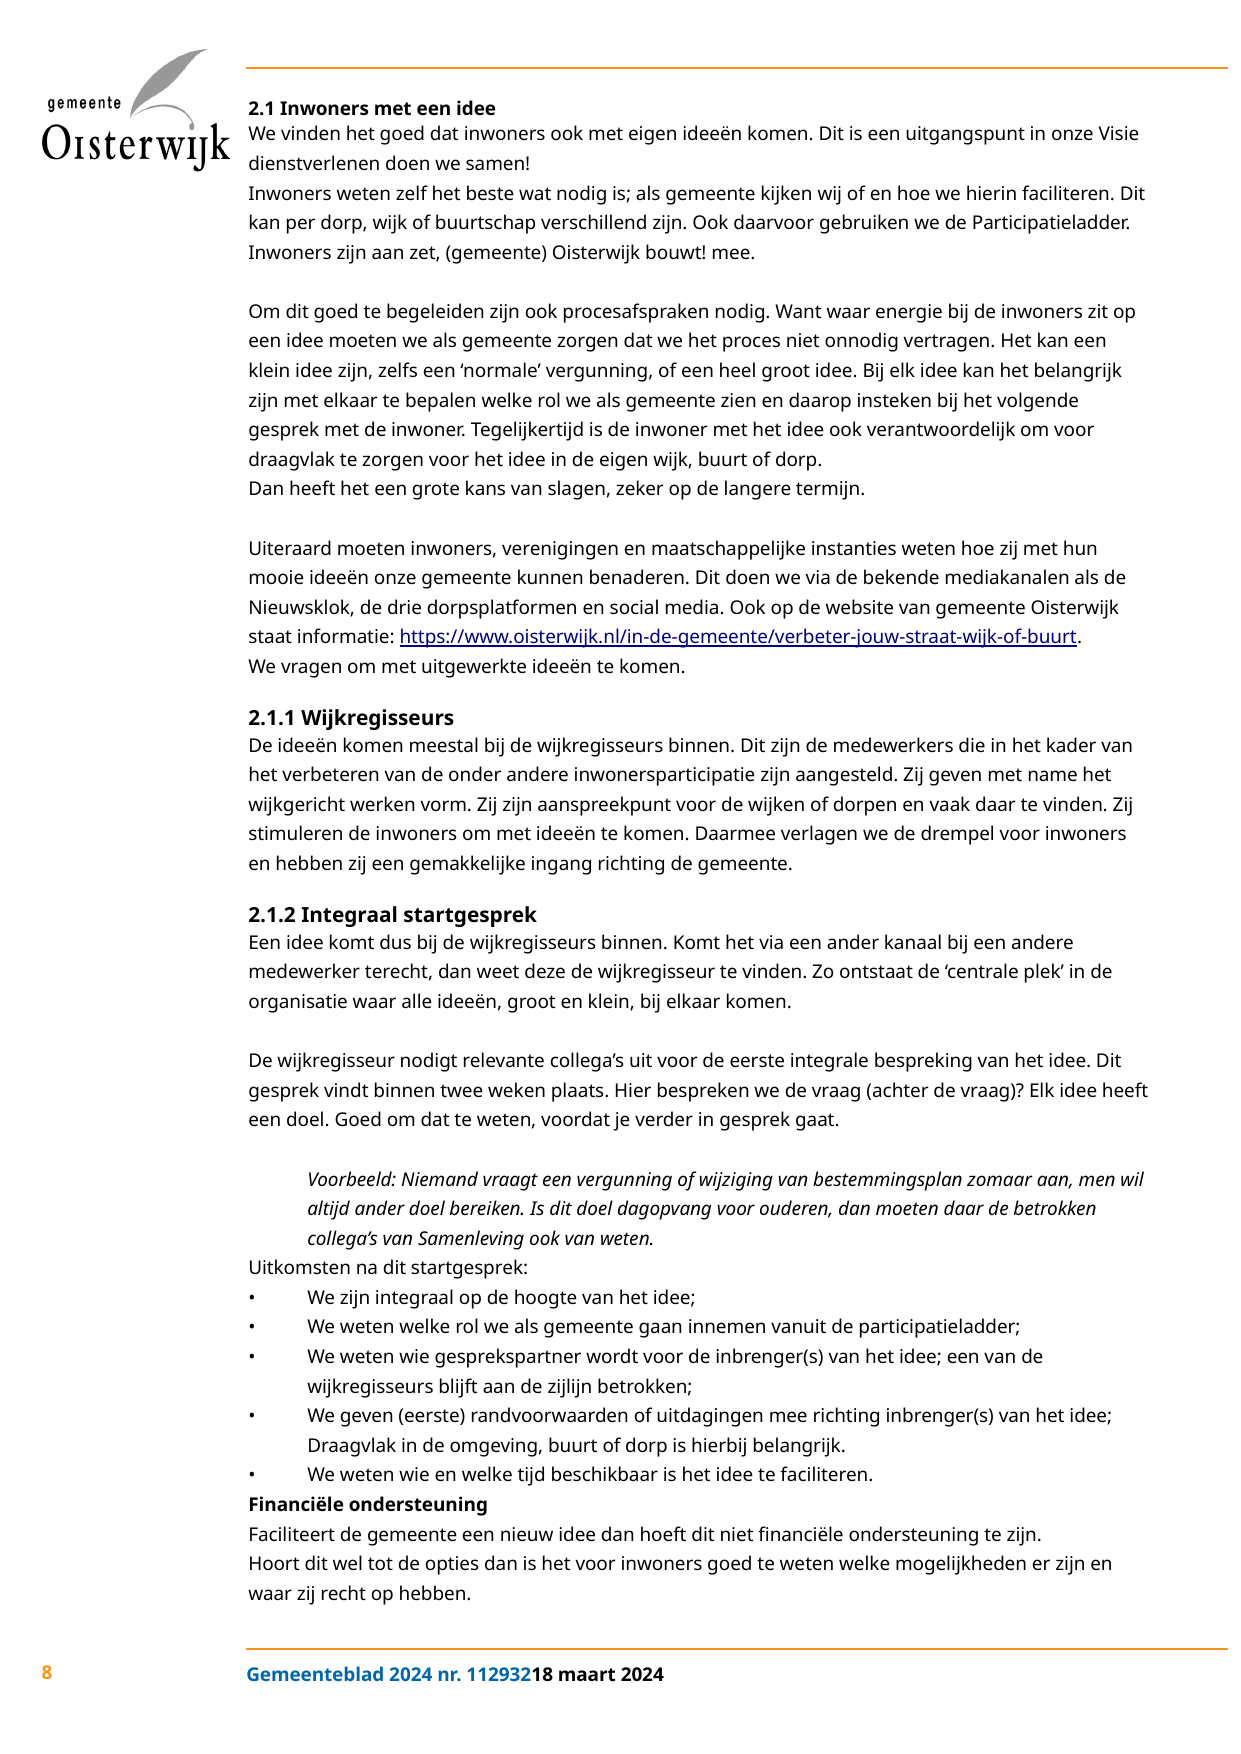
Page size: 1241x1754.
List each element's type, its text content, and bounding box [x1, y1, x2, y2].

list We geven (eerste) randvoorwaarden of uitdagingen mee richting inbrenger(s) van het idee; Draagvlak in de omgeving, buurt of dorp is hierbij belangrijk. [248, 1402, 1152, 1458]
text Faciliteert de gemeente een nieuw idee dan hoeft dit niet financiële ondersteuning te zijn. [248, 1521, 1152, 1546]
picture [41, 47, 231, 172]
text 2.1.2 Integraal startgesprek [248, 901, 1152, 929]
list We weten welke rol we als gemeente gaan innemen vanuit de participatieladder; [248, 1314, 1152, 1339]
text We vinden het goed dat inwoners ook met eigen ideeën komen. Dit is een uitgangspunt in onze Visie dienstverlenen doen we samen! [248, 121, 1152, 176]
text De ideeën komen meestal bij de wijkregisseurs binnen. Dit zijn de medewerkers die in het kader van het verbeteren van de onder andere inwonersparticipatie zijn aangesteld. Zij geven met name het wijkgericht werken vorm. Zij zijn aanspreekpunt voor de wijken of dorpen en vaak daar te vinden. Zij stimuleren de inwoners om met ideeën te komen. Daarmee verlagen we de drempel voor inwoners en hebben zij een gemakkelijke ingang richting de gemeente. [248, 732, 1152, 876]
text We vragen om met uitgewerkte ideeën te komen. [248, 653, 1152, 679]
text Inwoners weten zelf het beste wat nodig is; als gemeente kijken wij of en hoe we hierin faciliteren. Dit kan per dorp, wijk of buurtschap verschillend zijn. Ook daarvoor gebruiken we de Participatieladder. Inwoners zijn aan zet, (gemeente) Oisterwijk bouwt! mee. [248, 180, 1152, 264]
list We weten wie en welke tijd beschikbaar is het idee te faciliteren. [248, 1462, 1152, 1487]
list We zijn integraal op de hoogte van het idee; [248, 1284, 1152, 1310]
text 2.1.1 Wijkregisseurs [248, 703, 1152, 732]
text Hoort dit wel tot de opties dan is het voor inwoners goed te weten welke mogelijkheden er zijn en waar zij recht op hebben. [248, 1550, 1152, 1606]
text Dan heeft het een grote kans van slagen, zeker op de langere termijn. [248, 476, 1152, 501]
text Een idee komt dus bij de wijkregisseurs binnen. Komt het via een ander kanaal bij een andere medewerker terecht, dan weet deze de wijkregisseur te vinden. Zo ontstaat de ‘centrale plek’ in de organisatie waar alle ideeën, groot en klein, bij elkaar komen. [248, 929, 1152, 1014]
list Voorbeeld: Niemand vraagt een vergunning of wijziging van bestemmingsplan zomaar aan, men wil altijd ander doel bereiken. Is dit doel dagopvang voor ouderen, dan moeten daar de betrokken collega’s van Samenleving ook van weten. [248, 1166, 1152, 1251]
text Uitkomsten na dit startgesprek: [248, 1254, 1152, 1280]
text Uiteraard moeten inwoners, verenigingen en maatschappelijke instanties weten hoe zij met hun mooie ideeën onze gemeente kunnen benaderen. Dit doen we via de bekende mediakanalen als de Nieuwsklok, de drie dorpsplatformen en social media. Ook op de website van gemeente Oisterwijk staat informatie: https://www.oisterwijk.nl/in-de-gemeente/verbeter-jouw-straat-wijk-of-buurt. [248, 535, 1152, 649]
text 2.1 Inwoners met een idee [248, 95, 1152, 121]
text De wijkregisseur nodigt relevante collega’s uit voor de eerste integrale bespreking van het idee. Dit gesprek vindt binnen twee weken plaats. Hier bespreken we de vraag (achter de vraag)? Elk idee heeft een doel. Goed om dat te weten, voordat je verder in gesprek gaat. [248, 1047, 1152, 1132]
text Om dit goed te begeleiden zijn ook procesafspraken nodig. Want waar energie bij de inwoners zit op een idee moeten we als gemeente zorgen dat we het proces niet onnodig vertragen. Het kan een klein idee zijn, zelfs een ‘normale’ vergunning, of een heel groot idee. Bij elk idee kan het belangrijk zijn met elkaar te bepalen welke rol we als gemeente zien en daarop insteken bij het volgende gesprek met de inwoner. Tegelijkertijd is de inwoner met het idee ook verantwoordelijk om voor draagvlak te zorgen voor het idee in de eigen wijk, buurt of dorp. [248, 298, 1152, 472]
list We weten wie gesprekspartner wordt voor de inbrenger(s) van het idee; een van de wijkregisseurs blijft aan de zijlijn betrokken; [248, 1343, 1152, 1398]
text Financiële ondersteuning [248, 1491, 1152, 1517]
